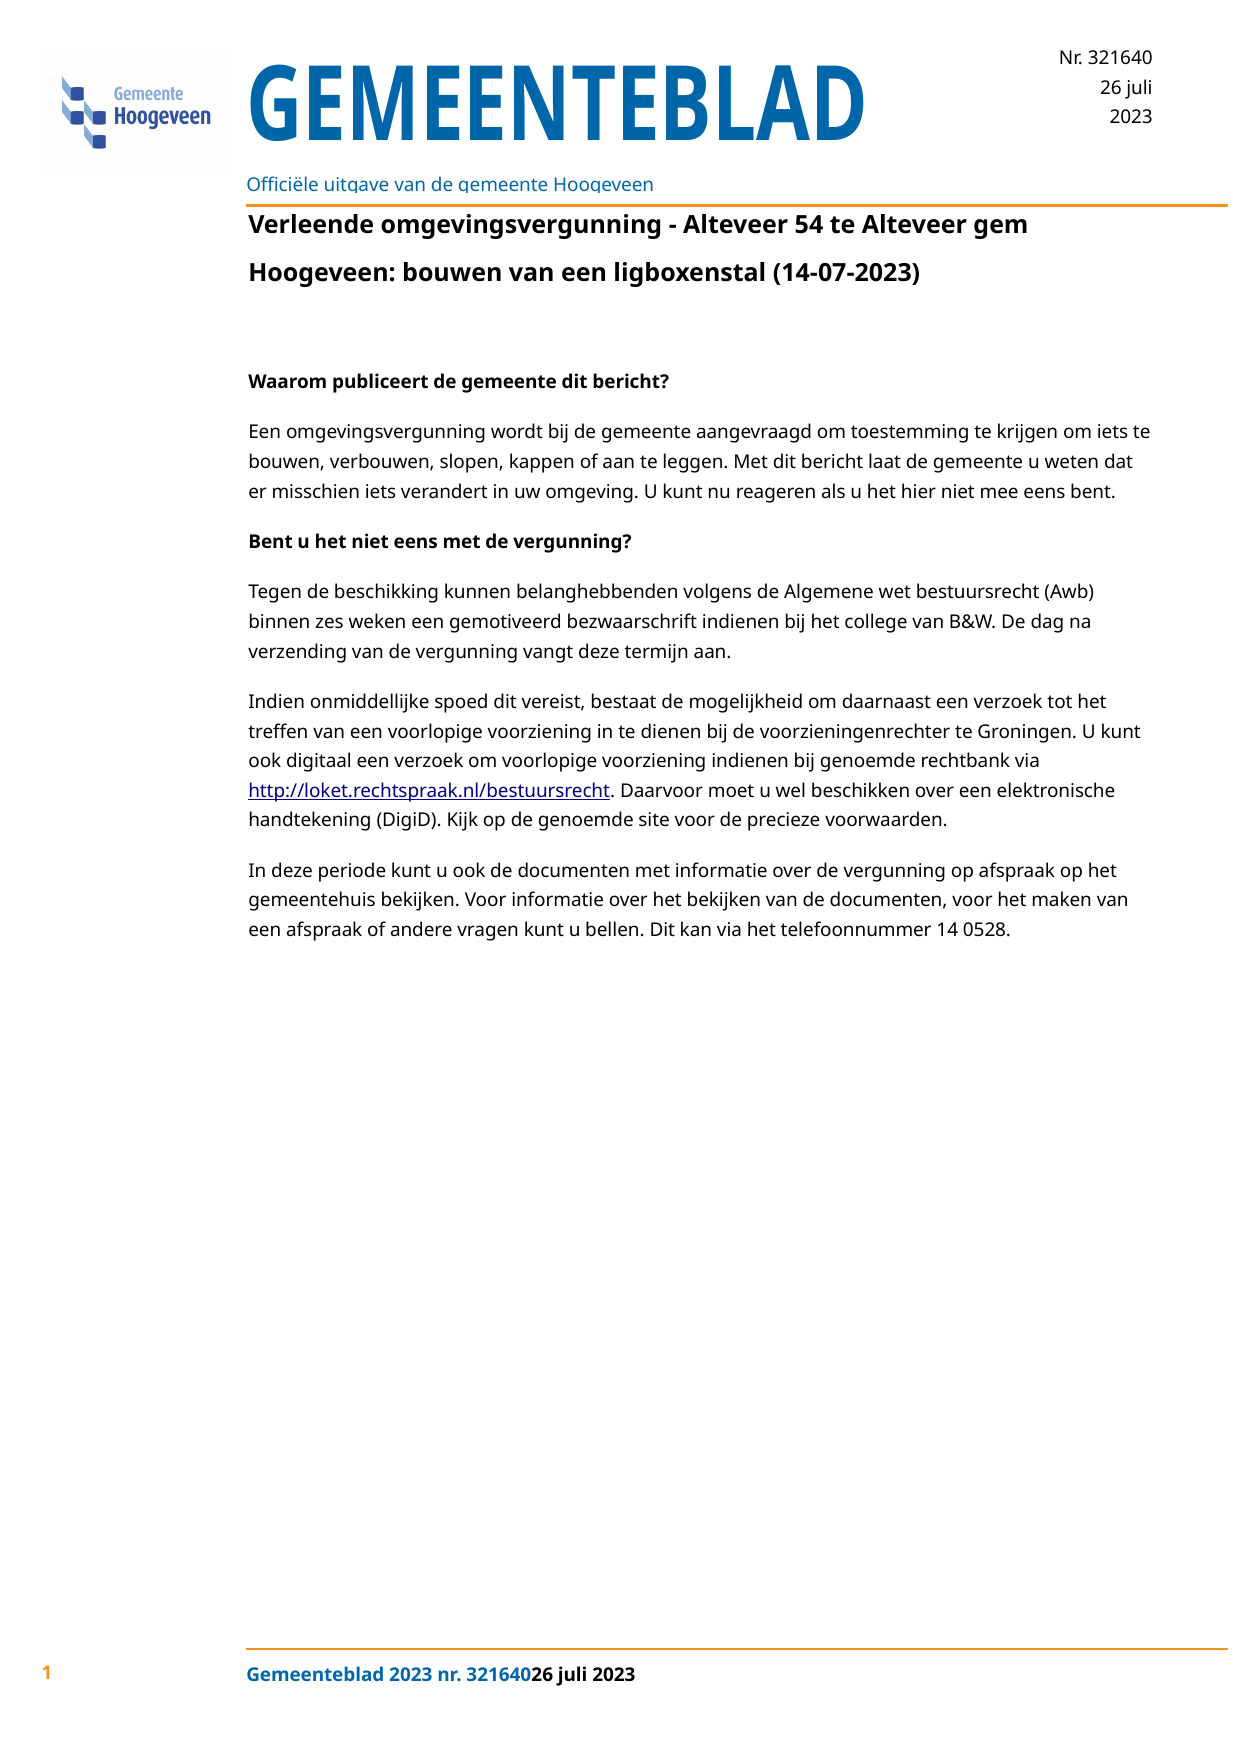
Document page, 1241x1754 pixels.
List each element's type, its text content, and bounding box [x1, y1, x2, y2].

text Indien onmiddellijke spoed dit vereist, bestaat de mogelijkheid om daarnaast een verzoek tot het treffen van een voorlopige voorziening in te dienen bij de voorzieningenrechter te Groningen. U kunt ook digitaal een verzoek om voorlopige voorziening indienen bij genoemde rechtbank via http://loket.rechtspraak.nl/bestuursrecht. Daarvoor moet u wel beschikken over een elektronische handtekening (DigiD). Kijk op de genoemde site voor de precieze voorwaarden. [248, 688, 1152, 832]
text Waarom publiceert de gemeente dit bericht? [248, 368, 1152, 394]
text Verleende omgevingsvergunning - Alteveer 54 te Alteveer gem Hoogeveen: bouwen van een ligboxenstal (14-07-2023) [248, 207, 1152, 288]
text In deze periode kunt u ook de documenten met informatie over de vergunning op afspraak op het gemeentehuis bekijken. Voor informatie over het bekijken van de documenten, voor het maken van een afspraak of andere vragen kunt u bellen. Dit kan via het telefoonnummer 14 0528. [248, 857, 1152, 942]
text Bent u het niet eens met de vergunning? [248, 528, 1152, 554]
text Een omgevingsvergunning wordt bij de gemeente aangevraagd om toestemming te krijgen om iets te bouwen, verbouwen, slopen, kappen of aan te leggen. Met dit bericht laat de gemeente u weten dat er misschien iets verandert in uw omgeving. U kunt nu reageren als u het hier niet mee eens bent. [248, 419, 1152, 504]
text Tegen de beschikking kunnen belanghebbenden volgens de Algemene wet bestuursrecht (Awb) binnen zes weken een gemotiveerd bezwaarschrift indienen bij het college van B&W. De dag na verzending van de vergunning vangt deze termijn aan. [248, 579, 1152, 664]
picture [41, 47, 231, 172]
